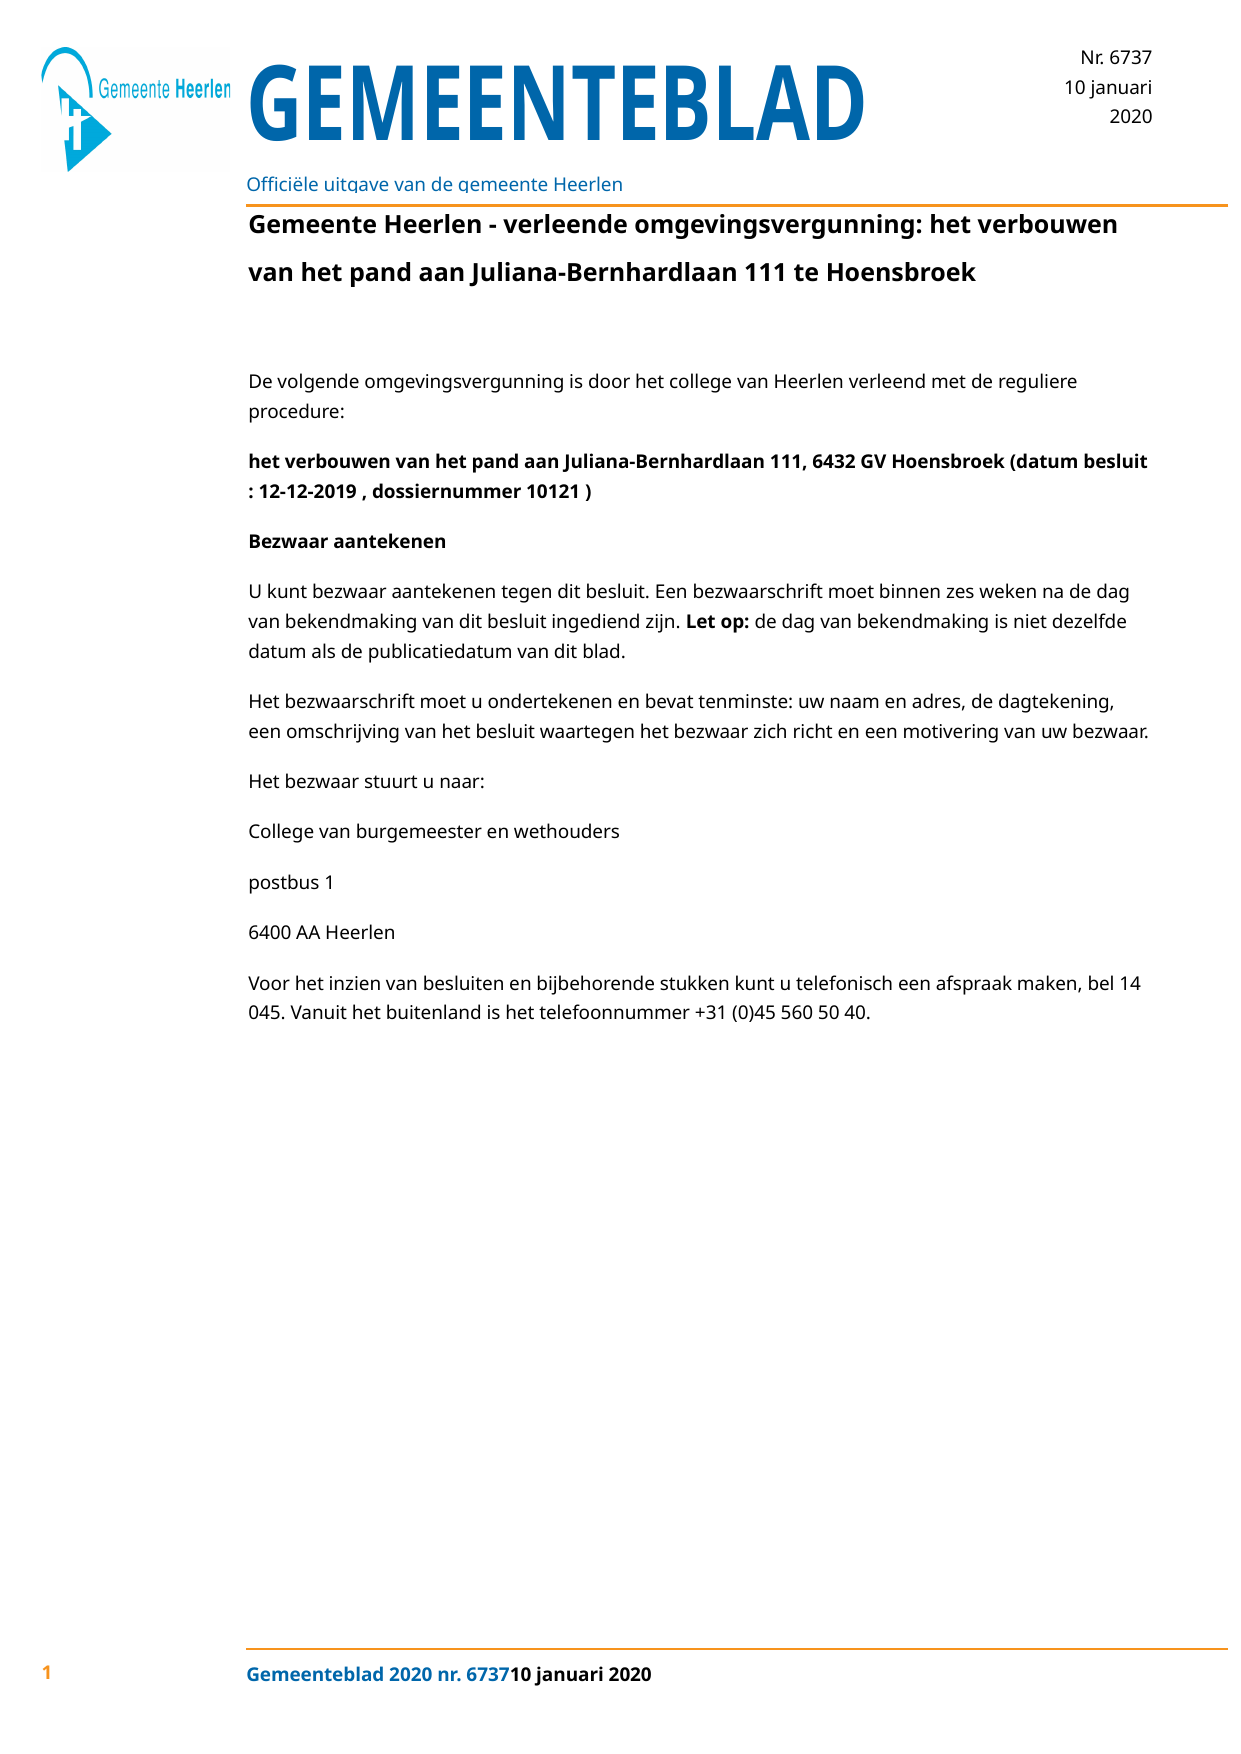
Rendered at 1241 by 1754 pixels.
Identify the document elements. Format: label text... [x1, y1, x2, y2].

text College van burgemeester en wethouders [248, 819, 1152, 844]
picture [41, 47, 231, 172]
text Het bezwaarschrift moet u ondertekenen en bevat tenminste: uw naam en adres, de dagtekening, een omschrijving van het besluit waartegen het bezwaar zich richt en een motivering van uw bezwaar. [248, 688, 1152, 744]
picture [41, 47, 59, 70]
text Het bezwaar stuurt u naar: [248, 768, 1152, 794]
text U kunt bezwaar aantekenen tegen dit besluit. Een bezwaarschrift moet binnen zes weken na de dag van bekendmaking van dit besluit ingediend zijn. Let op: de dag van bekendmaking is niet dezelfde datum als de publicatiedatum van dit blad. [248, 579, 1152, 664]
text 6400 AA Heerlen [248, 919, 1152, 945]
text Voor het inzien van besluiten en bijbehorende stukken kunt u telefonisch een afspraak maken, bel 14 045. Vanuit het buitenland is het telefoonnummer +31 (0)45 560 50 40. [248, 970, 1152, 1025]
text Gemeente Heerlen - verleende omgevingsvergunning: het verbouwen van het pand aan Juliana-Bernhardlaan 111 te Hoensbroek [248, 207, 1152, 288]
text het verbouwen van het pand aan Juliana-Bernhardlaan 111, 6432 GV Hoensbroek (datum besluit : 12-12-2019 , dossiernummer 10121 ) [248, 448, 1152, 504]
text Bezwaar aantekenen [248, 528, 1152, 554]
text postbus 1 [248, 869, 1152, 895]
text De volgende omgevingsvergunning is door het college van Heerlen verleend met de reguliere procedure: [248, 368, 1152, 424]
